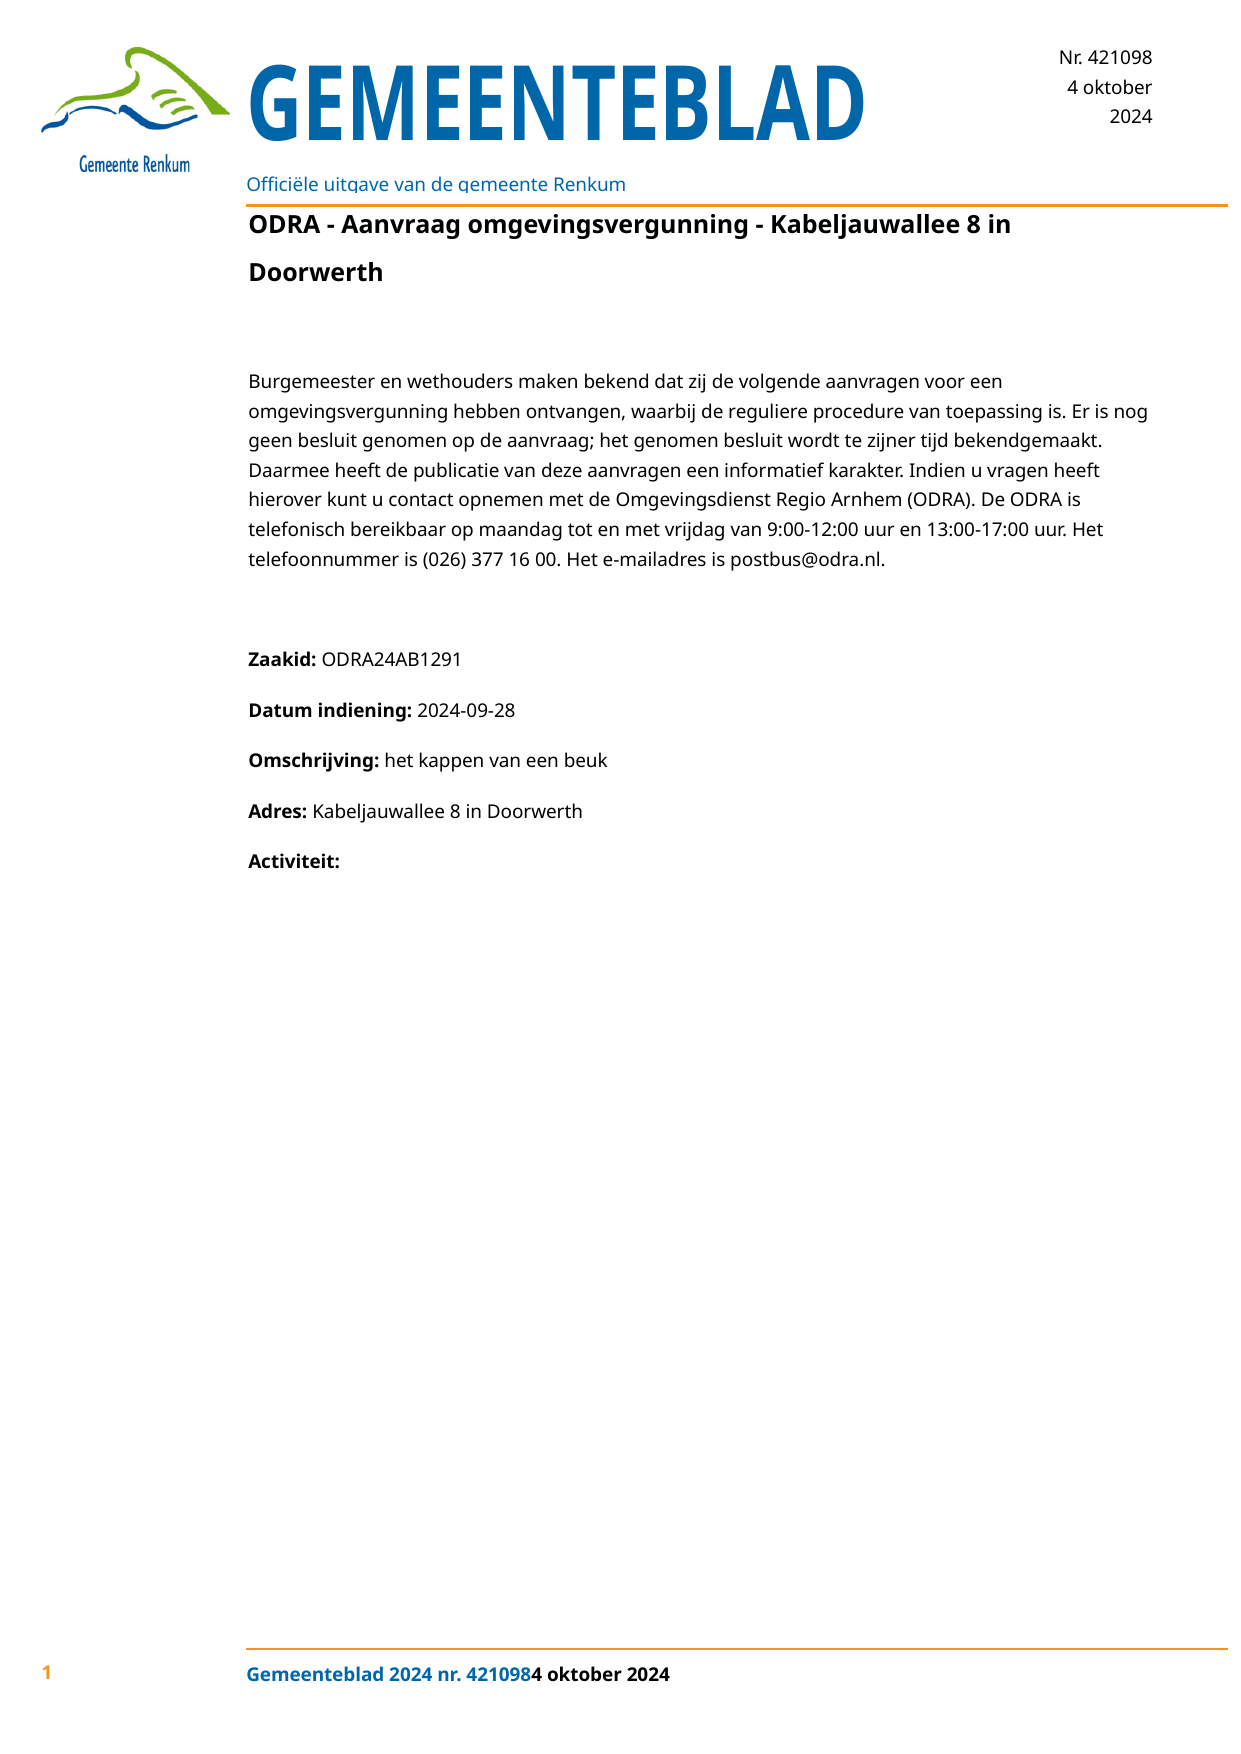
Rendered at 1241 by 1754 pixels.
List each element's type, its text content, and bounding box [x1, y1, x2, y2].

text Adres: Kabeljauwallee 8 in Doorwerth [248, 798, 1152, 824]
text Activiteit: [248, 848, 1152, 874]
text Burgemeester en wethouders maken bekend dat zij de volgende aanvragen voor een omgevingsvergunning hebben ontvangen, waarbij de reguliere procedure van toepassing is. Er is nog geen besluit genomen op de aanvraag; het genomen besluit wordt te zijner tijd bekendgemaakt. Daarmee heeft de publicatie van deze aanvragen een informatief karakter. Indien u vragen heeft hierover kunt u contact opnemen met de Omgevingsdienst Regio Arnhem (ODRA). De ODRA is telefonisch bereikbaar op maandag tot en met vrijdag van 9:00-12:00 uur en 13:00-17:00 uur. Het telefoonnummer is (026) 377 16 00. Het e-mailadres is postbus@odra.nl. [248, 368, 1152, 572]
text Datum indiening: 2024-09-28 [248, 697, 1152, 723]
text Zaakid: ODRA24AB1291 [248, 647, 1152, 672]
picture [41, 47, 231, 172]
text Omschrijving: het kappen van een beuk [248, 747, 1152, 773]
text ODRA - Aanvraag omgevingsvergunning - Kabeljauwallee 8 in Doorwerth [248, 207, 1152, 288]
